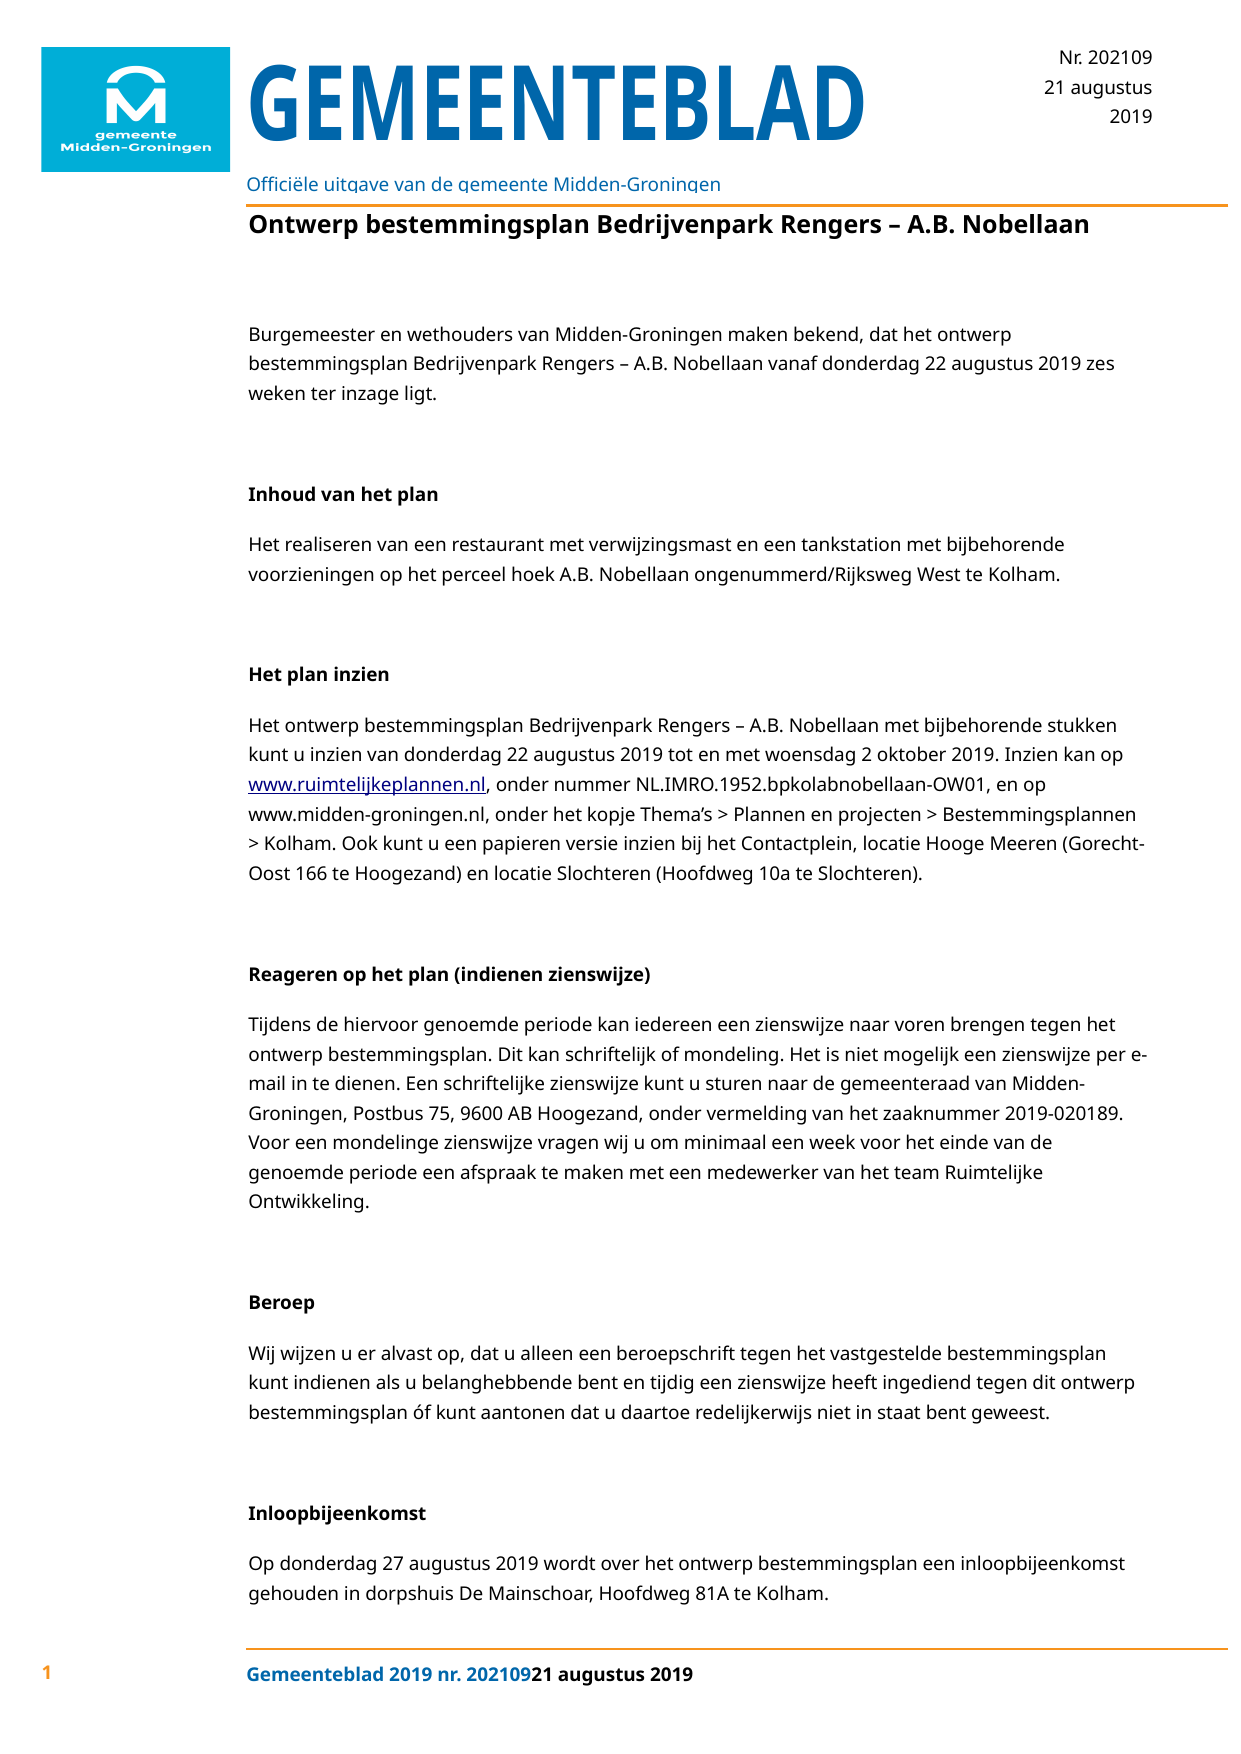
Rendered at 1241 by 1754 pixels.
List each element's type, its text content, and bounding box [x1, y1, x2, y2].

picture [108, 66, 164, 82]
text Het realiseren van een restaurant met verwijzingsmast en een tankstation met bijbehorende voorzieningen op het perceel hoek A.B. Nobellaan ongenummerd/Rijksweg West te Kolham. [248, 531, 1152, 586]
text Het ontwerp bestemmingsplan Bedrijvenpark Rengers – A.B. Nobellaan met bijbehorende stukken kunt u inzien van donderdag 22 augustus 2019 tot en met woensdag 2 oktober 2019. Inzien kan op www.ruimtelijkeplannen.nl, onder nummer NL.IMRO.1952.bpkolabnobellaan-OW01, en op www.midden-groningen.nl, onder het kopje Thema’s > Plannen en projecten > Bestemmingsplannen > Kolham. Ook kunt u een papieren versie inzien bij het Contactplein, locatie Hooge Meeren (Gorecht-Oost 166 te Hoogezand) en locatie Slochteren (Hoofdweg 10a te Slochteren). [248, 712, 1152, 886]
picture [107, 89, 165, 122]
text Burgemeester en wethouders van Midden-Groningen maken bekend, dat het ontwerp bestemmingsplan Bedrijvenpark Rengers – A.B. Nobellaan vanaf donderdag 22 augustus 2019 zes weken ter inzage ligt. [248, 321, 1152, 406]
text Inhoud van het plan [248, 481, 1152, 506]
text Tijdens de hiervoor genoemde periode kan iedereen een zienswijze naar voren brengen tegen het ontwerp bestemmingsplan. Dit kan schriftelijk of mondeling. Het is niet mogelijk een zienswijze per e-mail in te dienen. Een schriftelijke zienswijze kunt u sturen naar de gemeenteraad van Midden-Groningen, Postbus 75, 9600 AB Hoogezand, onder vermelding van het zaaknummer 2019-020189. Voor een mondelinge zienswijze vragen wij u om minimaal een week voor het einde van de genoemde periode een afspraak te maken met een medewerker van het team Ruimtelijke Ontwikkeling. [248, 1011, 1152, 1214]
text Ontwerp bestemmingsplan Bedrijvenpark Rengers – A.B. Nobellaan [248, 207, 1152, 241]
text Op donderdag 27 augustus 2019 wordt over het ontwerp bestemmingsplan een inloopbijeenkomst gehouden in dorpshuis De Mainschoar, Hoofdweg 81A te Kolham. [248, 1550, 1152, 1606]
text Beroep [248, 1289, 1152, 1315]
text Het plan inzien [248, 662, 1152, 687]
text Inloopbijeenkomst [248, 1500, 1152, 1526]
text Reageren op het plan (indienen zienswijze) [248, 961, 1152, 986]
text Wij wijzen u er alvast op, dat u alleen een beroepschrift tegen het vastgestelde bestemmingsplan kunt indienen als u belanghebbende bent en tijdig een zienswijze heeft ingediend tegen dit ontwerp bestemmingsplan óf kunt aantonen dat u daartoe redelijkerwijs niet in staat bent geweest. [248, 1340, 1152, 1425]
picture [184, 146, 190, 153]
